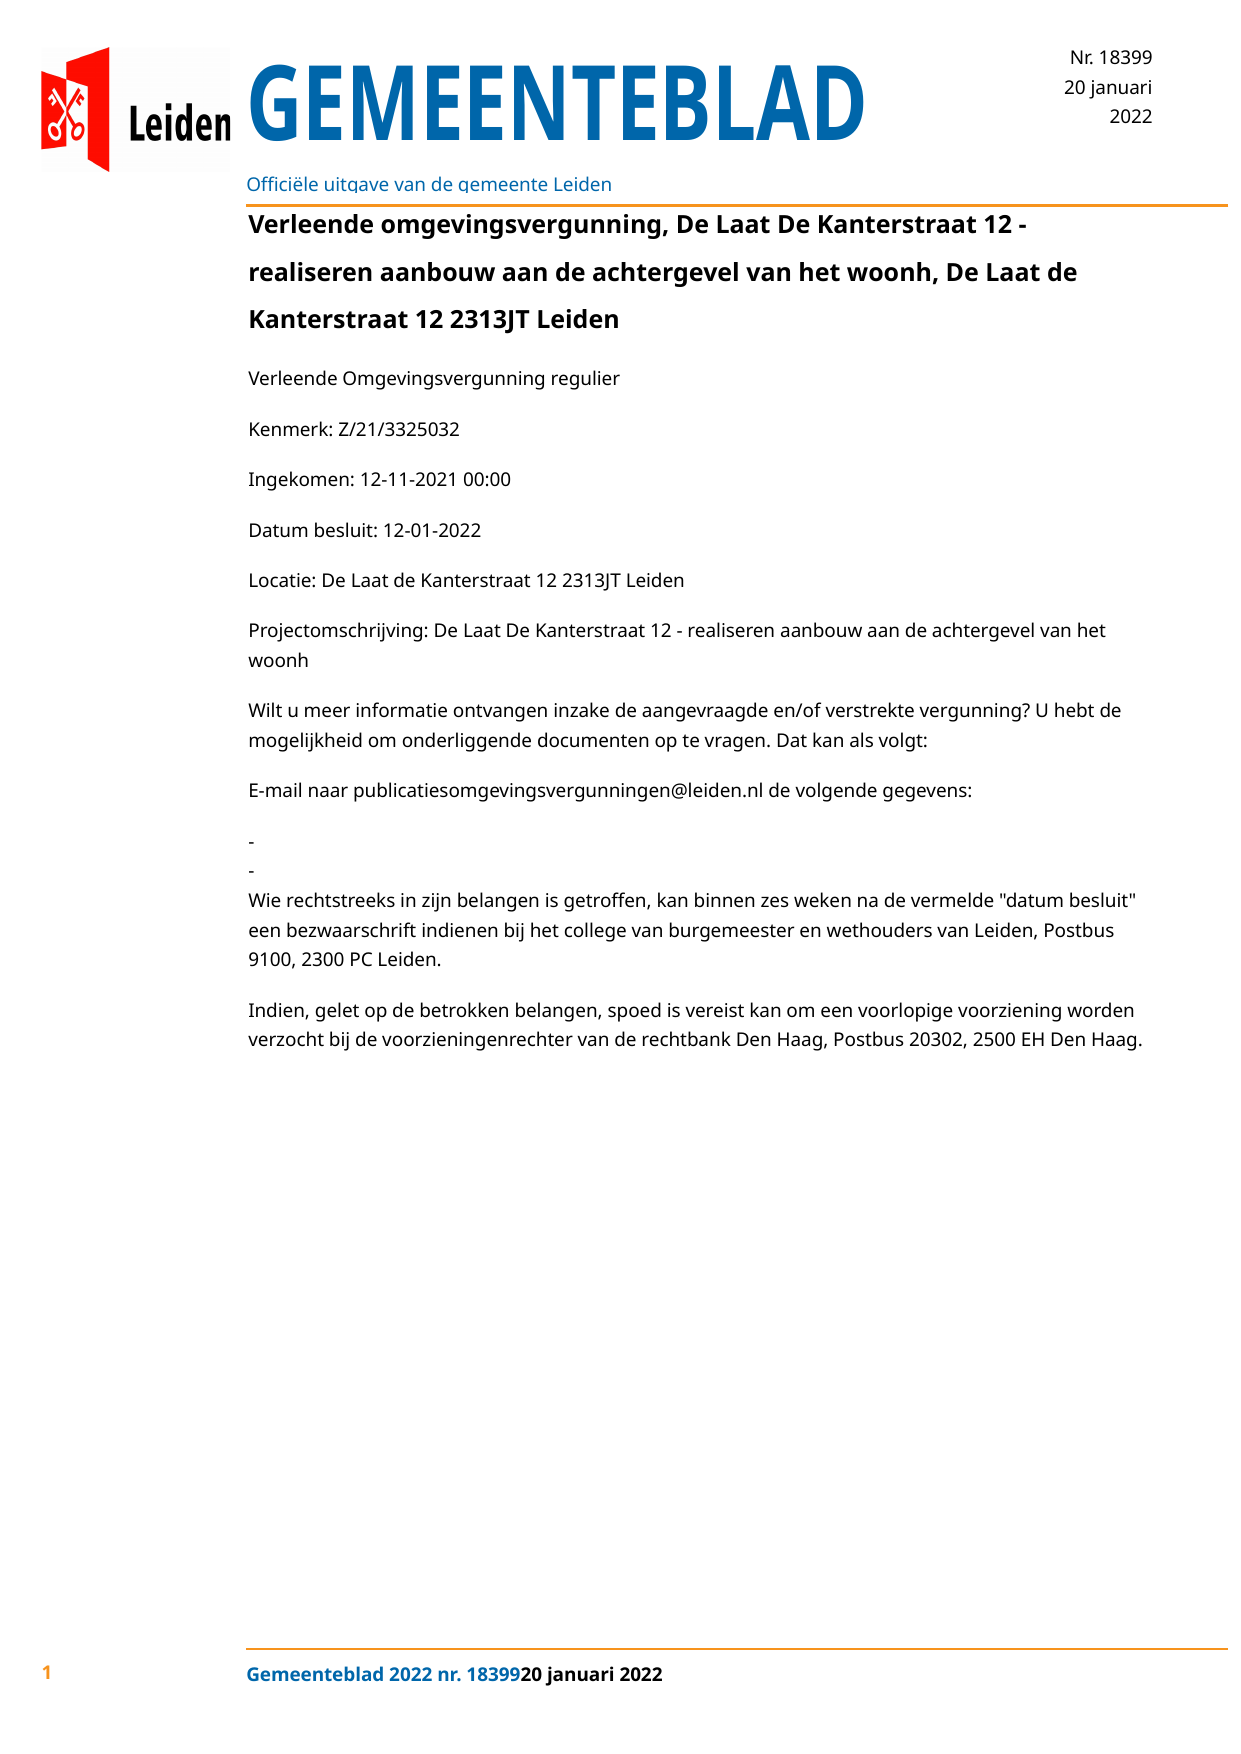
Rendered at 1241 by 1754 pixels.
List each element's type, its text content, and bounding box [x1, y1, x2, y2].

text Wie rechtstreeks in zijn belangen is getroffen, kan binnen zes weken na de vermelde "datum besluit" een bezwaarschrift indienen bij het college van burgemeester en wethouders van Leiden, Postbus 9100, 2300 PC Leiden. [248, 887, 1152, 972]
picture [41, 47, 231, 172]
text Indien, gelet op de betrokken belangen, spoed is vereist kan om een voorlopige voorziening worden verzocht bij de voorzieningenrechter van de rechtbank Den Haag, Postbus 20302, 2500 EH Den Haag. [248, 997, 1152, 1052]
text Verleende omgevingsvergunning, De Laat De Kanterstraat 12 - realiseren aanbouw aan de achtergevel van het woonh, De Laat de Kanterstraat 12 2313JT Leiden [248, 207, 1152, 336]
text Wilt u meer informatie ontvangen inzake de aangevraagde en/of verstrekte vergunning? U hebt de mogelijkheid om onderliggende documenten op te vragen. Dat kan als volgt: [248, 698, 1152, 753]
text Ingekomen: 12-11-2021 00:00 [248, 466, 1152, 492]
text Locatie: De Laat de Kanterstraat 12 2313JT Leiden [248, 567, 1152, 593]
text E-mail naar publicatiesomgevingsvergunningen@leiden.nl de volgende gegevens: [248, 778, 1152, 803]
text Projectomschrijving: De Laat De Kanterstraat 12 - realiseren aanbouw aan de achtergevel van het woonh [248, 618, 1152, 673]
text Datum besluit: 12-01-2022 [248, 517, 1152, 542]
text Verleende Omgevingsvergunning regulier [248, 366, 1152, 391]
text Kenmerk: Z/21/3325032 [248, 416, 1152, 442]
